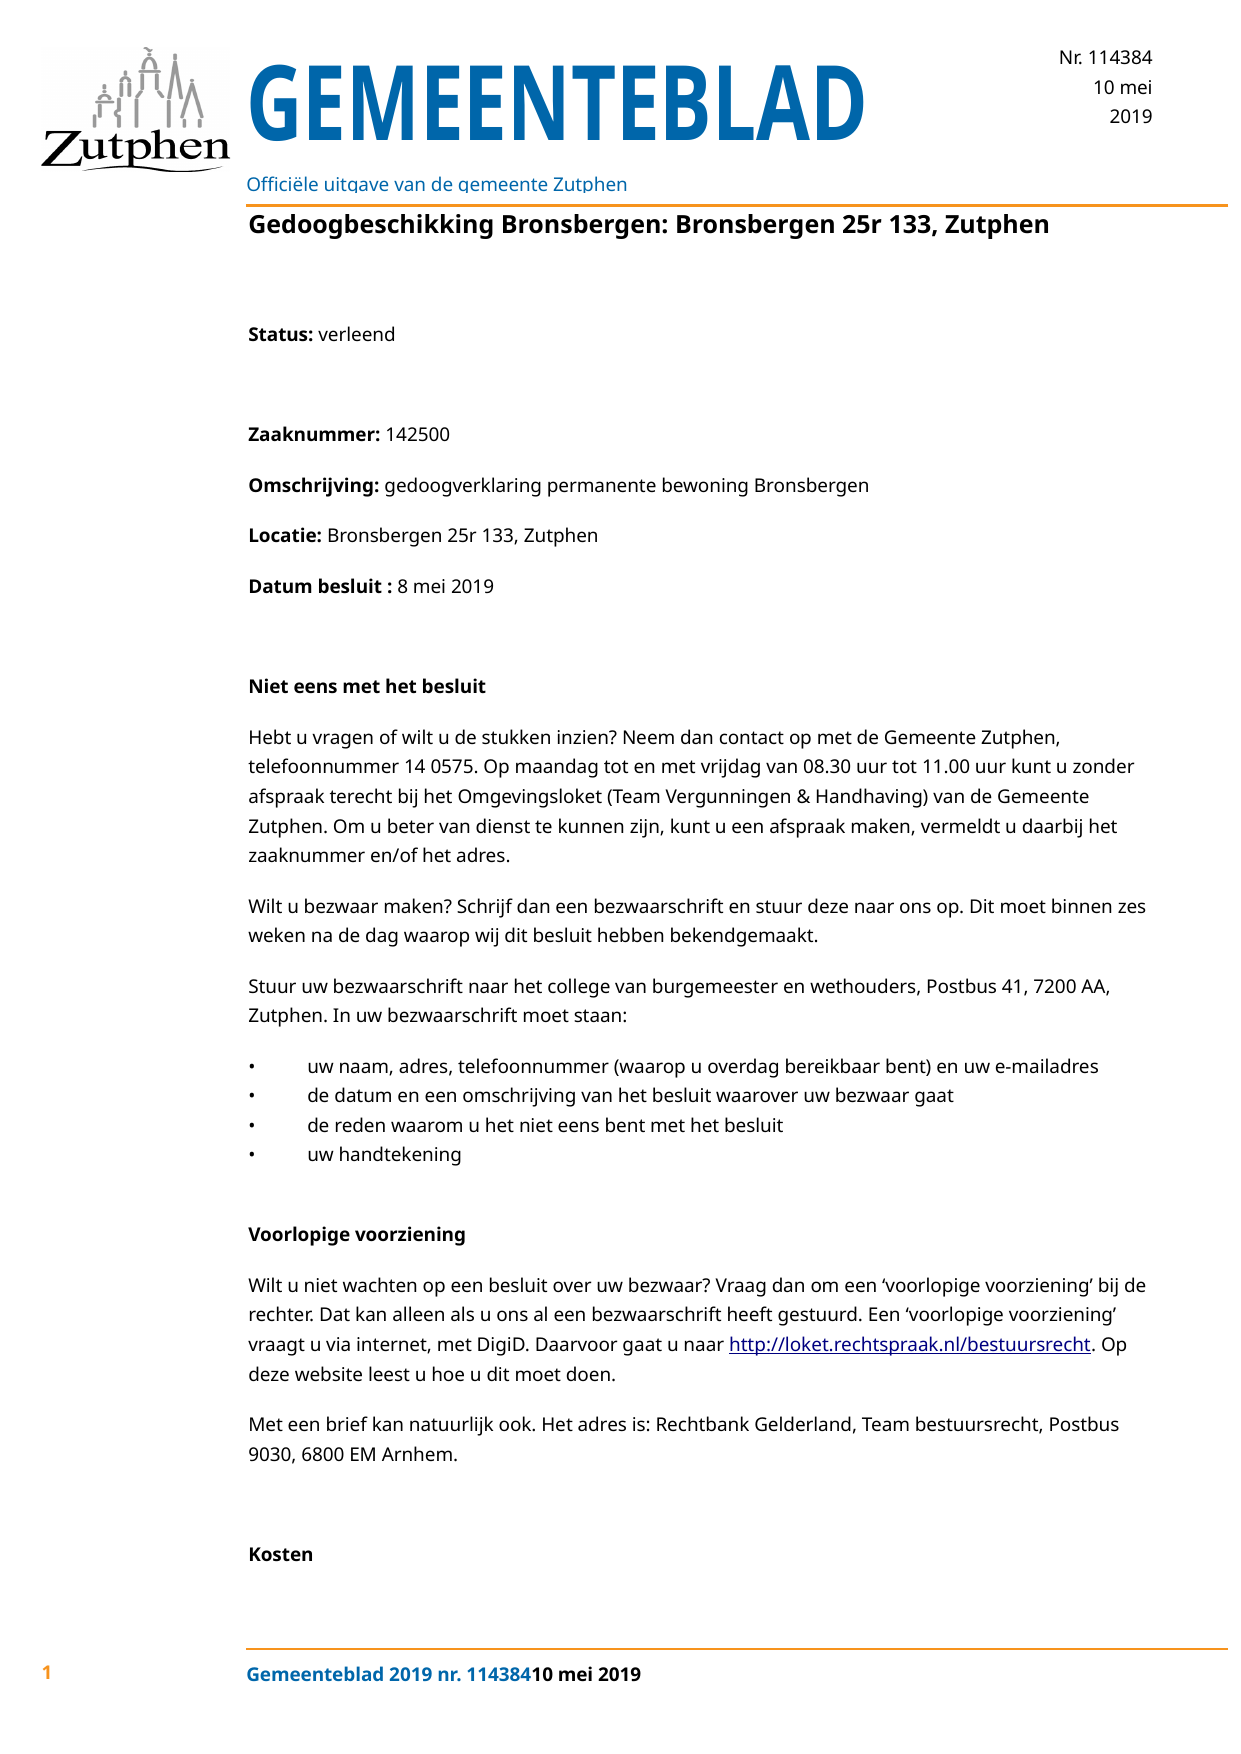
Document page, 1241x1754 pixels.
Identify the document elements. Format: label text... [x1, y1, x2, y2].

text Kosten [248, 1542, 1152, 1567]
list de reden waarom u het niet eens bent met het besluit [248, 1112, 1152, 1138]
text Zaaknummer: 142500 [248, 422, 1152, 447]
text Gedoogbeschikking Bronsbergen: Bronsbergen 25r 133, Zutphen [248, 207, 1152, 241]
text Datum besluit : 8 mei 2019 [248, 573, 1152, 598]
text Stuur uw bezwaarschrift naar het college van burgemeester en wethouders, Postbus 41, 7200 AA, Zutphen. In uw bezwaarschrift moet staan: [248, 973, 1152, 1028]
text Hebt u vragen of wilt u de stukken inzien? Neem dan contact op met de Gemeente Zutphen, telefoonnummer 14 0575. Op maandag tot en met vrijdag van 08.30 uur tot 11.00 uur kunt u zonder afspraak terecht bij het Omgevingsloket (Team Vergunningen & Handhaving) van de Gemeente Zutphen. Om u beter van dienst te kunnen zijn, kunt u een afspraak maken, vermeldt u daarbij het zaaknummer en/of het adres. [248, 724, 1152, 868]
list de datum en een omschrijving van het besluit waarover uw bezwaar gaat [248, 1082, 1152, 1108]
text Voorlopige voorziening [248, 1222, 1152, 1247]
list uw handtekening [248, 1142, 1152, 1167]
picture [41, 47, 231, 172]
text Locatie: Bronsbergen 25r 133, Zutphen [248, 522, 1152, 548]
text Niet eens met het besluit [248, 674, 1152, 699]
text Wilt u bezwaar maken? Schrijf dan een bezwaarschrift en stuur deze naar ons op. Dit moet binnen zes weken na de dag waarop wij dit besluit hebben bekendgemaakt. [248, 893, 1152, 948]
text Omschrijving: gedoogverklaring permanente bewoning Bronsbergen [248, 472, 1152, 498]
text Met een brief kan natuurlijk ook. Het adres is: Rechtbank Gelderland, Team bestuursrecht, Postbus 9030, 6800 EM Arnhem. [248, 1411, 1152, 1466]
text Wilt u niet wachten op een besluit over uw bezwaar? Vraag dan om een ‘voorlopige voorziening’ bij de rechter. Dat kan alleen als u ons al een bezwaarschrift heeft gestuurd. Een ‘voorlopige voorziening’ vraagt u via internet, met DigiD. Daarvoor gaat u naar http://loket.rechtspraak.nl/bestuursrecht. Op deze website leest u hoe u dit moet doen. [248, 1272, 1152, 1386]
list uw naam, adres, telefoonnummer (waarop u overdag bereikbaar bent) en uw e-mailadres [248, 1053, 1152, 1078]
text Status: verleend [248, 321, 1152, 346]
